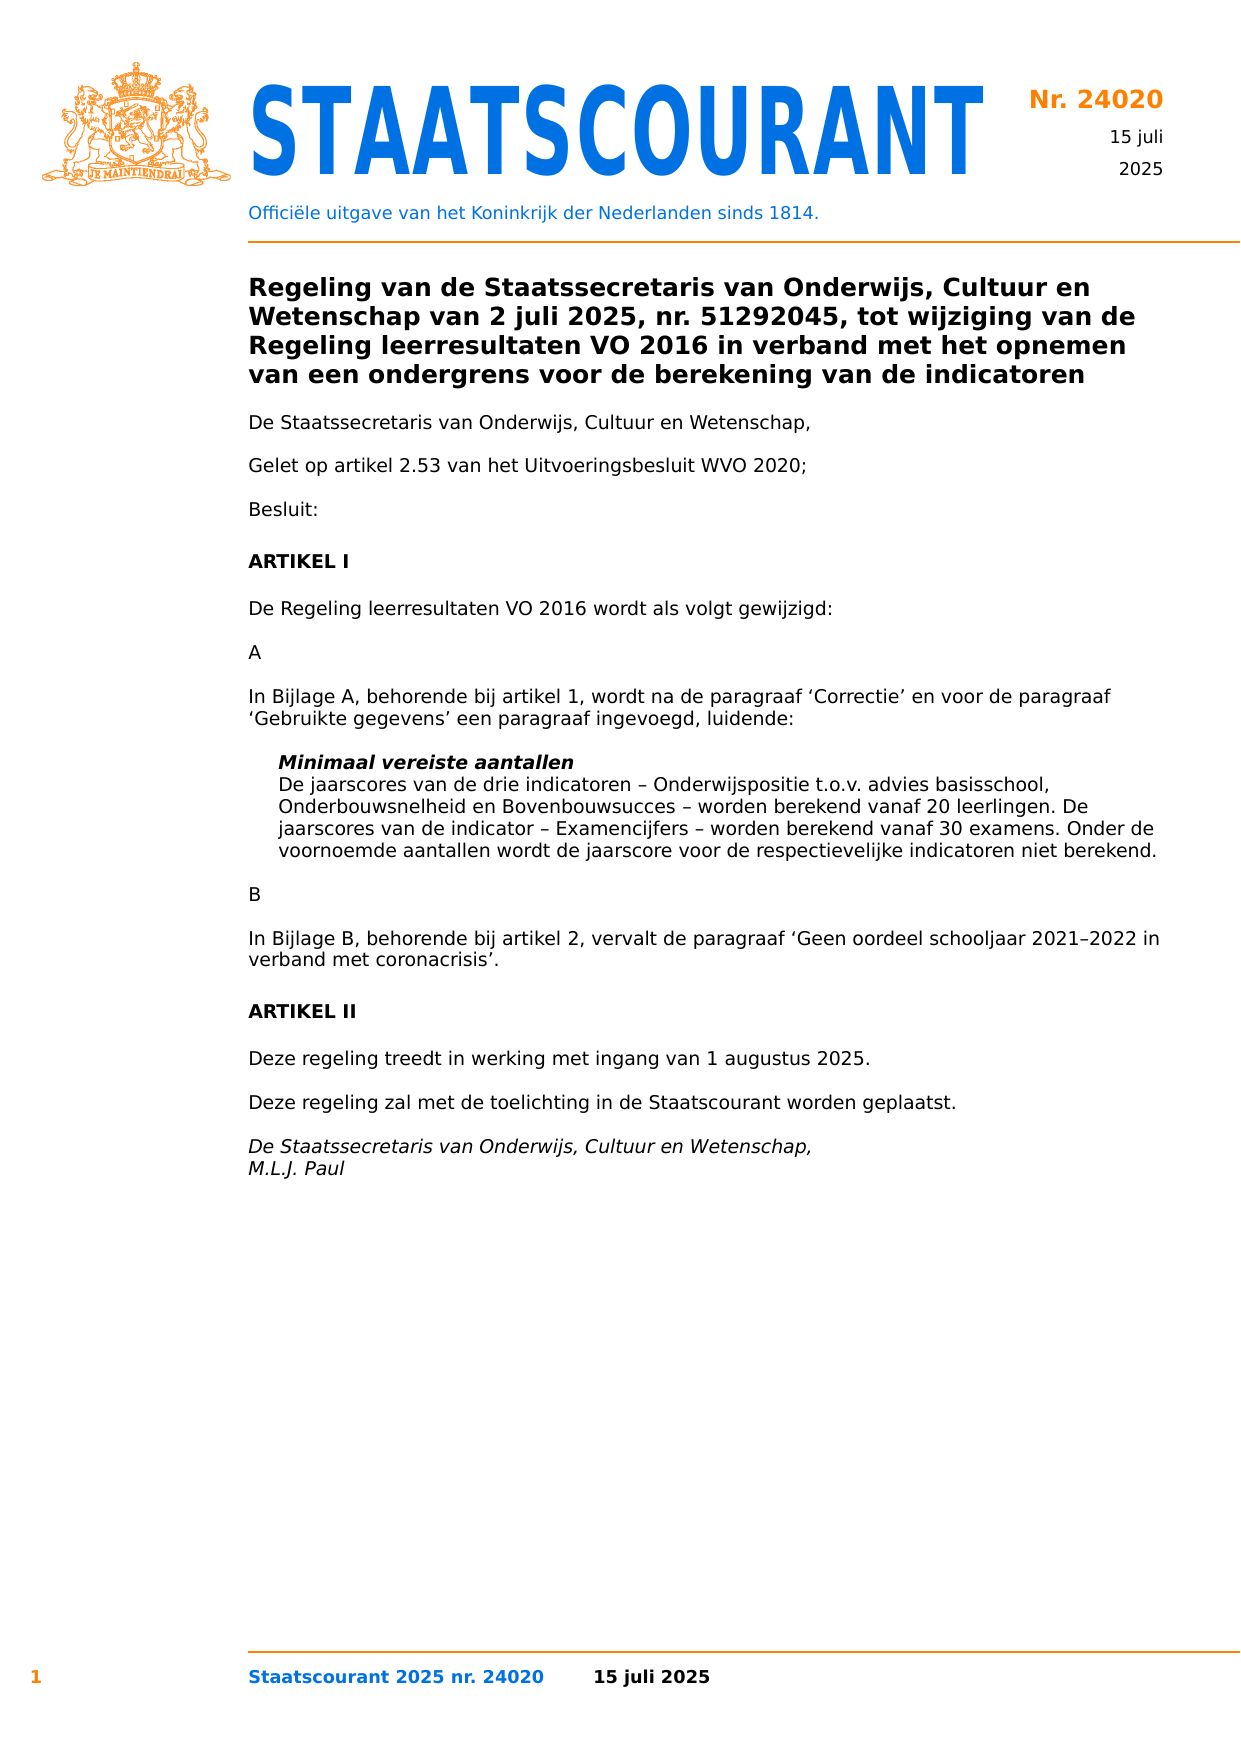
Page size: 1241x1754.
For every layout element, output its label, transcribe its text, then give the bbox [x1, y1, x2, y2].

text Gelet op artikel 2.53 van het Uitvoeringsbesluit WVO 2020; [248, 455, 1163, 477]
text De Staatssecretaris van Onderwijs, Cultuur en Wetenschap, M.L.J. Paul [248, 1136, 1163, 1180]
text B [248, 883, 1163, 906]
table_cell 15 juli [998, 121, 1240, 153]
text Deze regeling zal met de toelichting in de Staatscourant worden geplaatst. [248, 1092, 1163, 1114]
text De Staatssecretaris van Onderwijs, Cultuur en Wetenschap, [248, 412, 1163, 433]
subtitle ARTIKEL II [248, 1001, 1163, 1023]
text De Regeling leerresultaten VO 2016 wordt als volgt gewijzigd: [248, 598, 1163, 620]
table_header [25, 62, 248, 241]
picture [41, 62, 231, 186]
subtitle ARTIKEL I [248, 551, 1163, 573]
text In Bijlage B, behorende bij artikel 2, vervalt de paragraaf ‘Geen oordeel schooljaar 2021–2022 in verband met coronacrisis’. [248, 927, 1163, 971]
table_header STAATSCOURANT [248, 62, 998, 203]
text A [248, 642, 1163, 664]
subtitle Regeling van de Staatssecretaris van Onderwijs, Cultuur en Wetenschap van 2 juli 2025, nr. 51292045, tot wijziging van de Regeling leerresultaten VO 2016 in verband met het opnemen van een ondergrens voor de berekening van de indicatoren [248, 273, 1163, 390]
text In Bijlage A, behorende bij artikel 1, wordt na de paragraaf ‘Correctie’ en voor de paragraaf ‘Gebruikte gegevens’ een paragraaf ingevoegd, luidende: [248, 686, 1163, 730]
text De jaarscores van de drie indicatoren – Onderwijspositie t.o.v. advies basisschool, Onderbouwsnelheid en Bovenbouwsucces – worden berekend vanaf 20 leerlingen. De jaarscores van de indicator – Examencijfers – worden berekend vanaf 30 examens. Onder de voornoemde aantallen wordt de jaarscore voor de respectievelijke indicatoren niet berekend. [278, 774, 1163, 862]
subtitle Minimaal vereiste aantallen [278, 752, 1163, 774]
table_header Nr. 24020 [998, 62, 1240, 121]
text Besluit: [248, 499, 1163, 521]
text Deze regeling treedt in werking met ingang van 1 augustus 2025. [248, 1048, 1163, 1070]
table_cell Officiële uitgave van het Koninkrijk der Nederlanden sinds 1814. [248, 203, 1240, 241]
table_cell 2025 [998, 153, 1240, 203]
